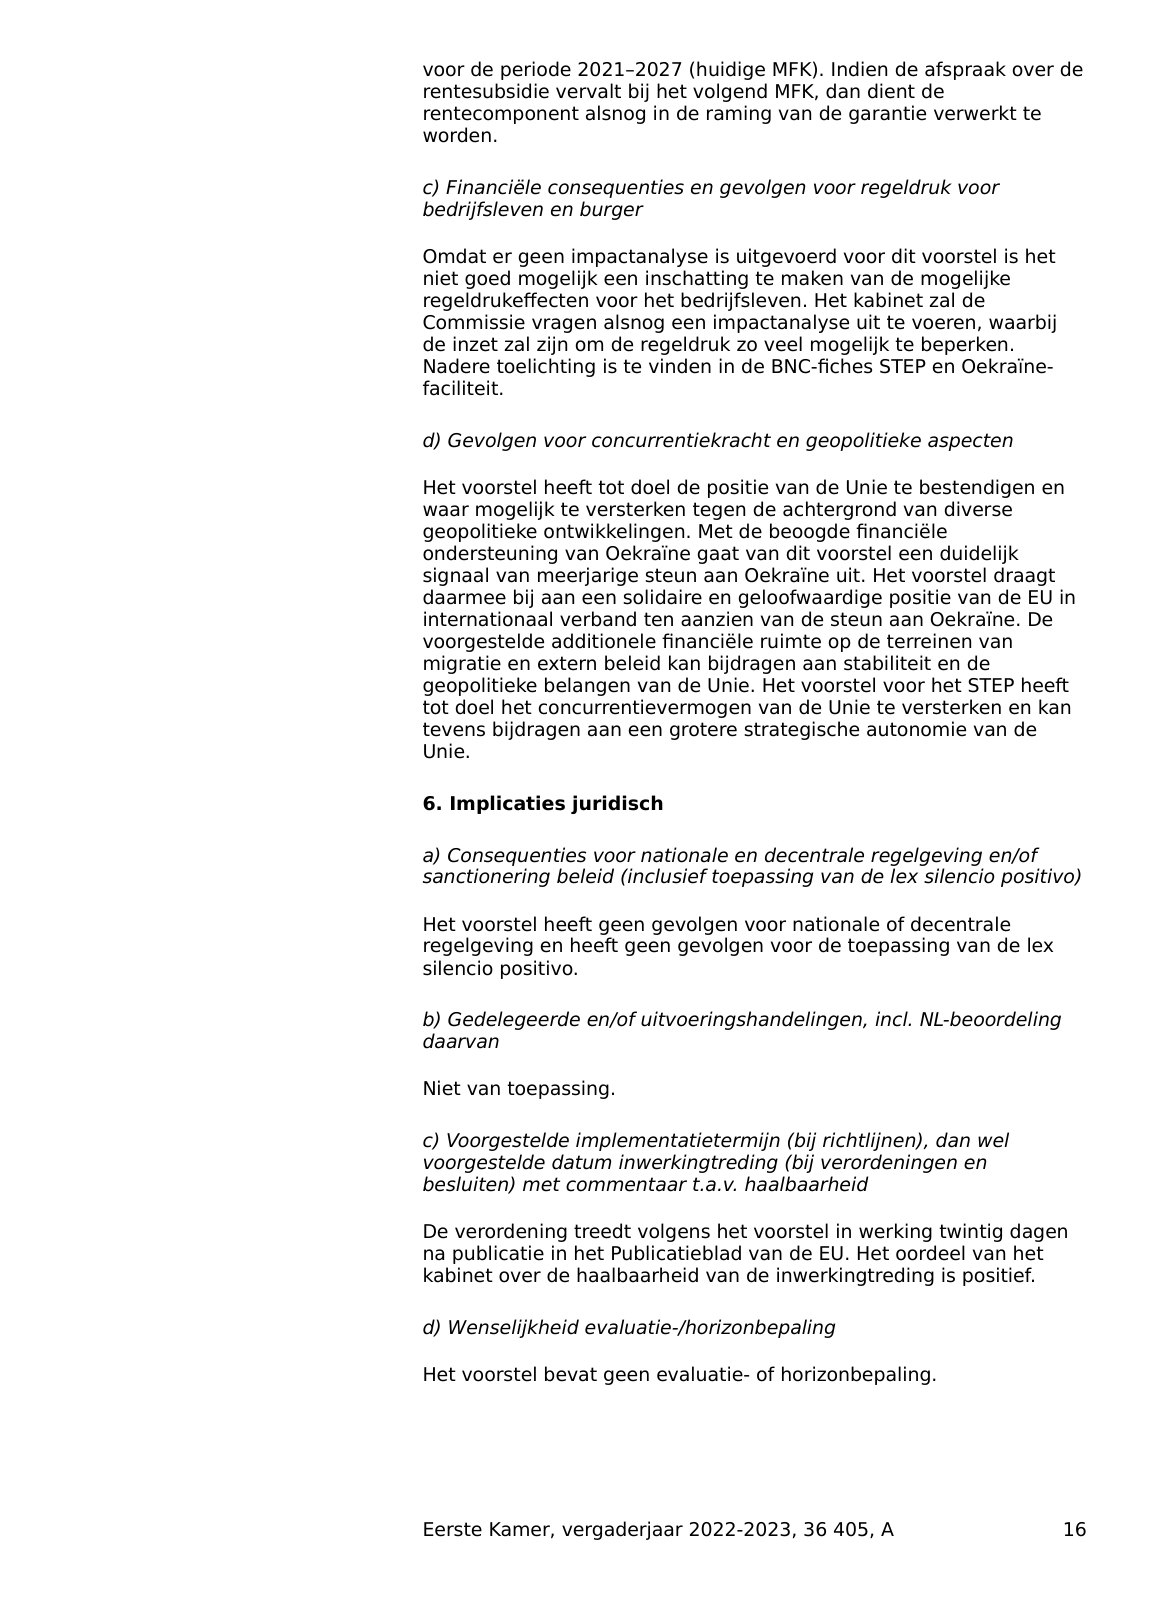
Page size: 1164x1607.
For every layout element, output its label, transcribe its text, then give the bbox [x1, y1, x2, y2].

text De verordening treedt volgens het voorstel in werking twintig dagen na publicatie in het Publicatieblad van de EU. Het oordeel van het kabinet over de haalbaarheid van de inwerkingtreding is positief. [422, 1221, 1087, 1287]
subtitle a) Consequenties voor nationale en decentrale regelgeving en/of sanctionering beleid (inclusief toepassing van de lex silencio positivo) [422, 844, 1087, 888]
text voor de periode 2021–2027 (huidige MFK). Indien de afspraak over de rentesubsidie vervalt bij het volgend MFK, dan dient de rentecomponent alsnog in de raming van de garantie verwerkt te worden. [422, 59, 1087, 147]
text Niet van toepassing. [422, 1078, 1087, 1100]
text Het voorstel bevat geen evaluatie- of horizonbepaling. [422, 1364, 1087, 1386]
subtitle d) Wenselijkheid evaluatie-/horizonbepaling [422, 1317, 1087, 1339]
text Omdat er geen impactanalyse is uitgevoerd voor dit voorstel is het niet goed mogelijk een inschatting te maken van de mogelijke regeldrukeffecten voor het bedrijfsleven. Het kabinet zal de Commissie vragen alsnog een impactanalyse uit te voeren, waarbij de inzet zal zijn om de regeldruk zo veel mogelijk te beperken. Nadere toelichting is te vinden in de BNC-fiches STEP en Oekraïne-faciliteit. [422, 246, 1087, 400]
text Het voorstel heeft geen gevolgen voor nationale of decentrale regelgeving en heeft geen gevolgen voor de toepassing van de lex silencio positivo. [422, 913, 1087, 979]
subtitle d) Gevolgen voor concurrentiekracht en geopolitieke aspecten [422, 430, 1087, 452]
subtitle b) Gedelegeerde en/of uitvoeringshandelingen, incl. NL-beoordeling daarvan [422, 1009, 1087, 1053]
subtitle c) Financiële consequenties en gevolgen voor regeldruk voor bedrijfsleven en burger [422, 177, 1087, 221]
subtitle 6. Implicaties juridisch [422, 792, 1087, 814]
subtitle c) Voorgestelde implementatietermijn (bij richtlijnen), dan wel voorgestelde datum inwerkingtreding (bij verordeningen en besluiten) met commentaar t.a.v. haalbaarheid [422, 1130, 1087, 1196]
text Het voorstel heeft tot doel de positie van de Unie te bestendigen en waar mogelijk te versterken tegen de achtergrond van diverse geopolitieke ontwikkelingen. Met de beoogde financiële ondersteuning van Oekraïne gaat van dit voorstel een duidelijk signaal van meerjarige steun aan Oekraïne uit. Het voorstel draagt daarmee bij aan een solidaire en geloofwaardige positie van de EU in internationaal verband ten aanzien van de steun aan Oekraïne. De voorgestelde additionele financiële ruimte op de terreinen van migratie en extern beleid kan bijdragen aan stabiliteit en de geopolitieke belangen van de Unie. Het voorstel voor het STEP heeft tot doel het concurrentievermogen van de Unie te versterken en kan tevens bijdragen aan een grotere strategische autonomie van de Unie. [422, 477, 1087, 762]
